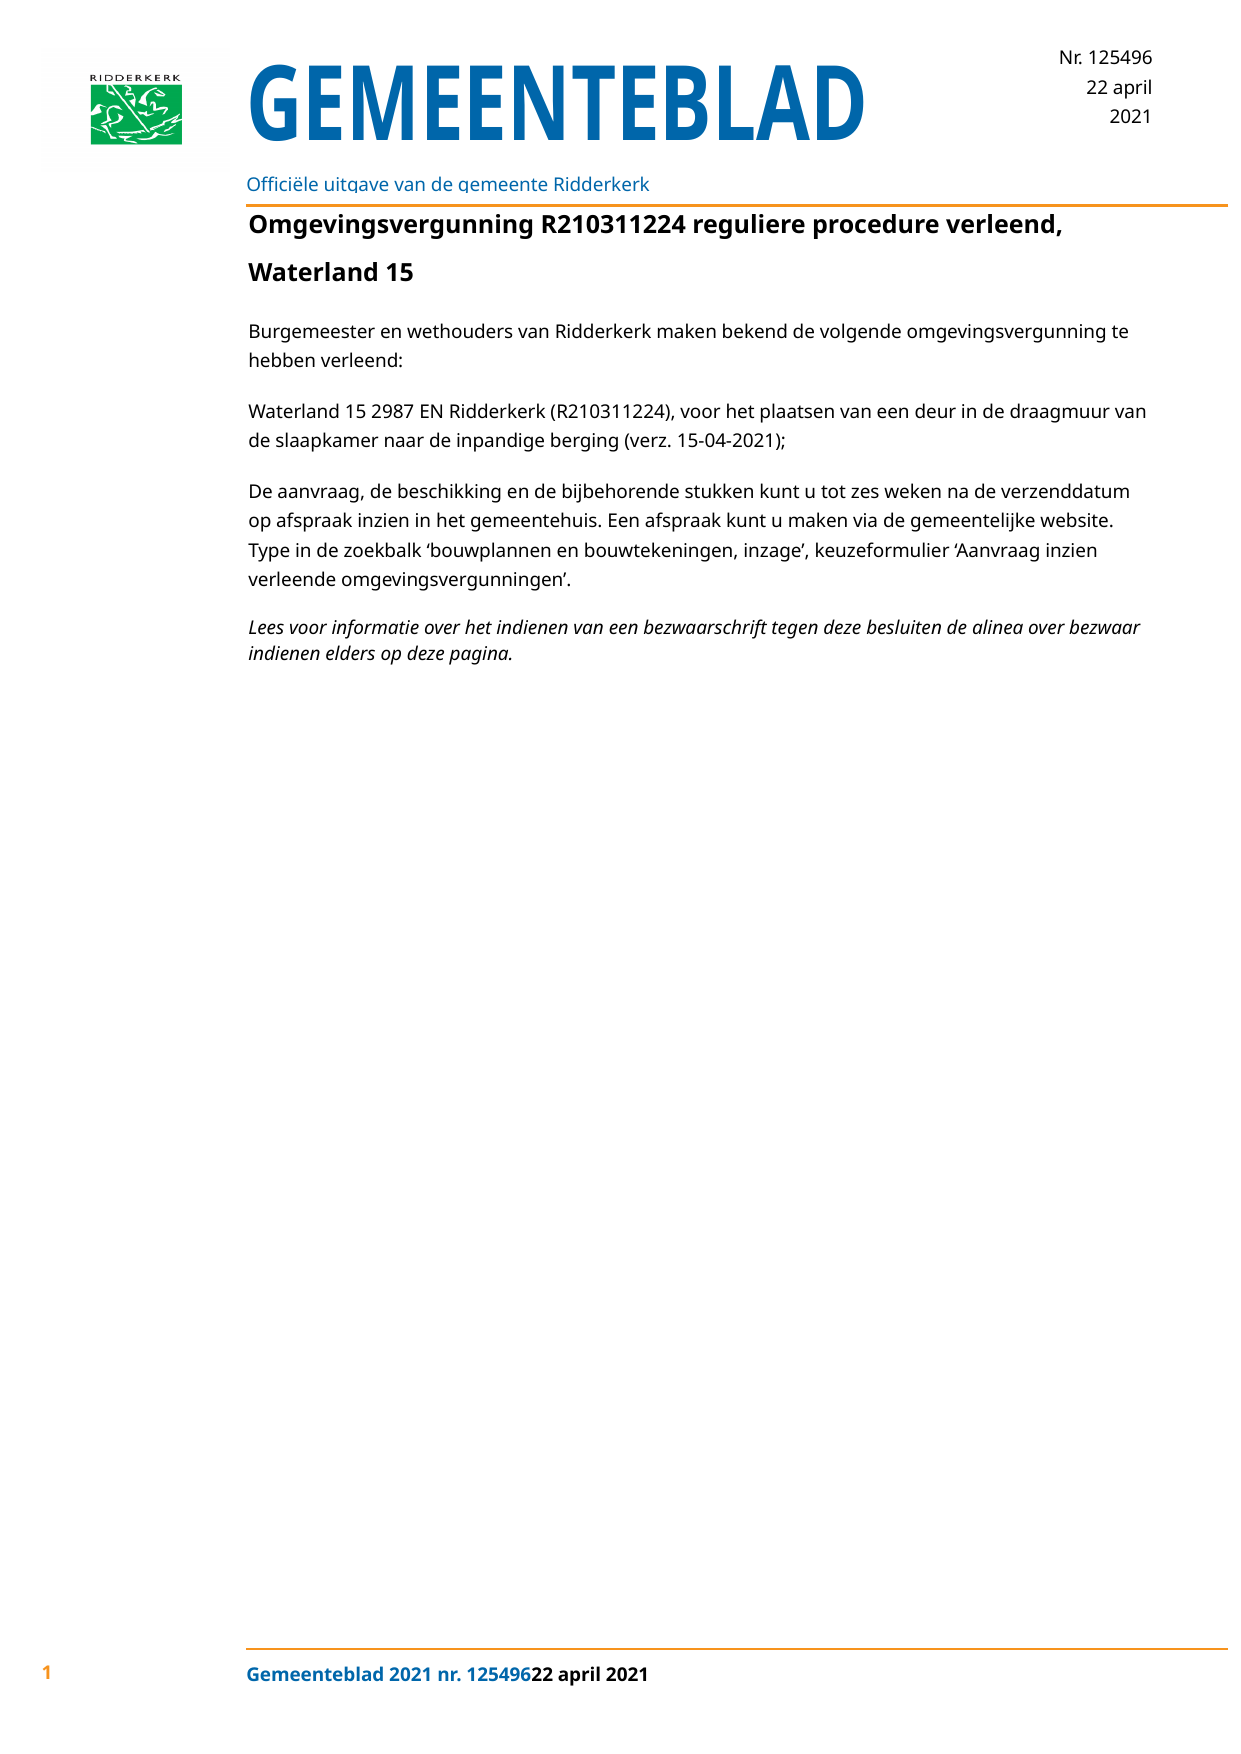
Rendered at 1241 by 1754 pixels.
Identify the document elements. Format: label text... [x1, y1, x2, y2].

text Omgevingsvergunning R210311224 reguliere procedure verleend, Waterland 15 [248, 207, 1152, 288]
text Lees voor informatie over het indienen van een bezwaarschrift tegen deze besluiten de alinea over bezwaar indienen elders op deze pagina. [248, 614, 1152, 666]
picture [41, 47, 231, 172]
text Burgemeester en wethouders van Ridderkerk maken bekend de volgende omgevingsvergunning te hebben verleend: [248, 318, 1152, 373]
text Waterland 15 2987 EN Ridderkerk (R210311224), voor het plaatsen van een deur in de draagmuur van de slaapkamer naar de inpandige berging (verz. 15-04-2021); [248, 398, 1152, 453]
text De aanvraag, de beschikking en de bijbehorende stukken kunt u tot zes weken na de verzenddatum op afspraak inzien in het gemeentehuis. Een afspraak kunt u maken via de gemeentelijke website. Type in de zoekbalk ‘bouwplannen en bouwtekeningen, inzage’, keuzeformulier ‘Aanvraag inzien verleende omgevingsvergunningen’. [248, 478, 1152, 592]
